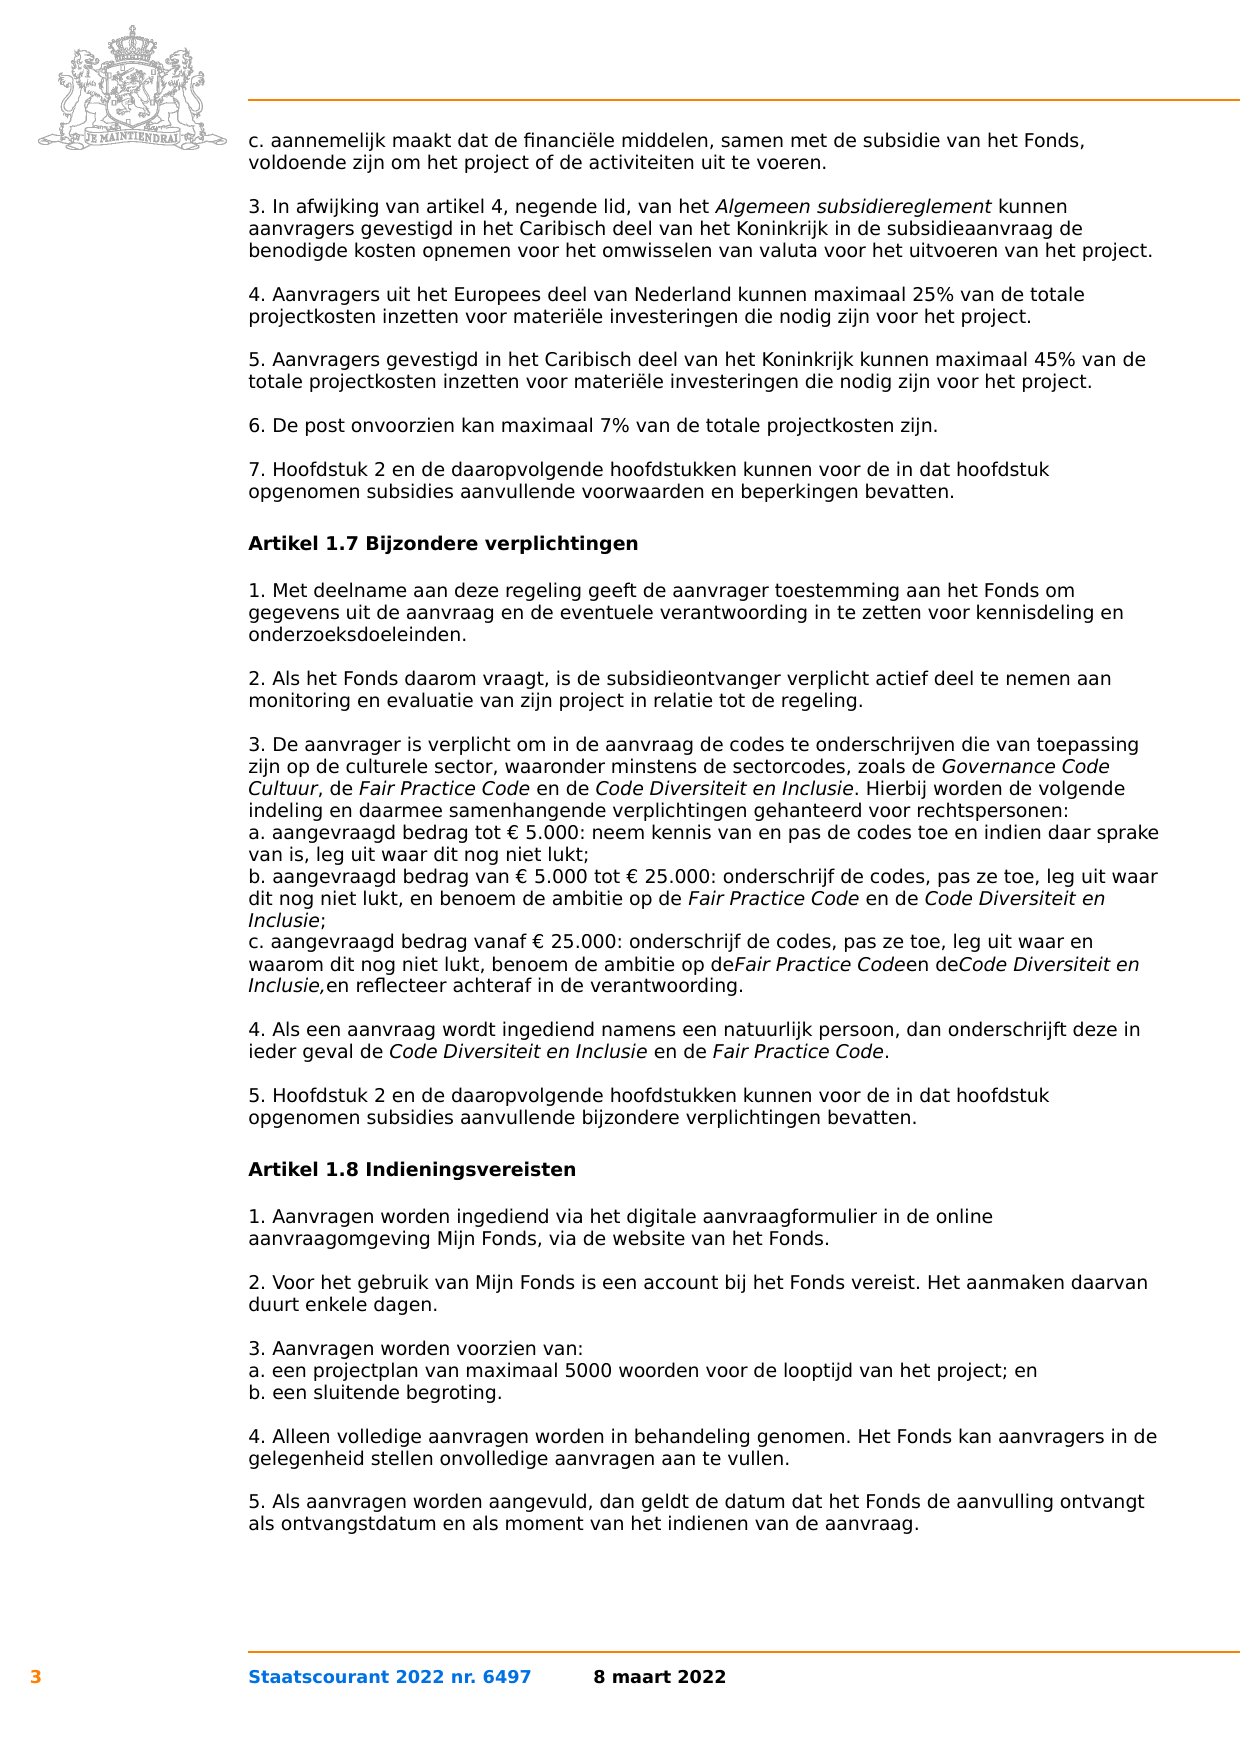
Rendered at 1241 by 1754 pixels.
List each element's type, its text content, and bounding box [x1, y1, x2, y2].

picture [38, 25, 227, 150]
text b. aangevraagd bedrag van € 5.000 tot € 25.000: onderschrijf de codes, pas ze toe, leg uit waar dit nog niet lukt, en benoem de ambitie op de Fair Practice Code en de Code Diversiteit en Inclusie; [248, 866, 1163, 931]
text 3. In afwijking van artikel 4, negende lid, van het Algemeen subsidiereglement kunnen aanvragers gevestigd in het Caribisch deel van het Koninkrijk in de subsidieaanvraag de benodigde kosten opnemen voor het omwisselen van valuta voor het uitvoeren van het project. [248, 196, 1163, 262]
text c. aannemelijk maakt dat de financiële middelen, samen met de subsidie van het Fonds, voldoende zijn om het project of de activiteiten uit te voeren. [248, 130, 1163, 174]
text 5. Hoofdstuk 2 en de daaropvolgende hoofdstukken kunnen voor de in dat hoofdstuk opgenomen subsidies aanvullende bijzondere verplichtingen bevatten. [248, 1085, 1163, 1129]
text a. aangevraagd bedrag tot € 5.000: neem kennis van en pas de codes toe en indien daar sprake van is, leg uit waar dit nog niet lukt; [248, 822, 1163, 866]
subtitle Artikel 1.8 Indieningsvereisten [248, 1159, 1163, 1181]
subtitle Artikel 1.7 Bijzondere verplichtingen [248, 533, 1163, 555]
text 3. De aanvrager is verplicht om in de aanvraag de codes te onderschrijven die van toepassing zijn op de culturele sector, waaronder minstens de sectorcodes, zoals de Governance Code Cultuur, de Fair Practice Code en de Code Diversiteit en Inclusie. Hierbij worden de volgende indeling en daarmee samenhangende verplichtingen gehanteerd voor rechtspersonen: [248, 734, 1163, 822]
text 2. Als het Fonds daarom vraagt, is de subsidieontvanger verplicht actief deel te nemen aan monitoring en evaluatie van zijn project in relatie tot de regeling. [248, 668, 1163, 712]
text 4. Alleen volledige aanvragen worden in behandeling genomen. Het Fonds kan aanvragers in de gelegenheid stellen onvolledige aanvragen aan te vullen. [248, 1426, 1163, 1469]
text a. een projectplan van maximaal 5000 woorden voor de looptijd van het project; en [248, 1360, 1163, 1382]
text 5. Aanvragers gevestigd in het Caribisch deel van het Koninkrijk kunnen maximaal 45% van de totale projectkosten inzetten voor materiële investeringen die nodig zijn voor het project. [248, 349, 1163, 393]
text 4. Aanvragers uit het Europees deel van Nederland kunnen maximaal 25% van de totale projectkosten inzetten voor materiële investeringen die nodig zijn voor het project. [248, 283, 1163, 327]
text 7. Hoofdstuk 2 en de daaropvolgende hoofdstukken kunnen voor de in dat hoofdstuk opgenomen subsidies aanvullende voorwaarden en beperkingen bevatten. [248, 459, 1163, 503]
text 6. De post onvoorzien kan maximaal 7% van de totale projectkosten zijn. [248, 415, 1163, 437]
text 1. Met deelname aan deze regeling geeft de aanvrager toestemming aan het Fonds om gegevens uit de aanvraag en de eventuele verantwoording in te zetten voor kennisdeling en onderzoeksdoeleinden. [248, 580, 1163, 646]
text 4. Als een aanvraag wordt ingediend namens een natuurlijk persoon, dan onderschrijft deze in ieder geval de Code Diversiteit en Inclusie en de Fair Practice Code. [248, 1019, 1163, 1063]
text 2. Voor het gebruik van Mijn Fonds is een account bij het Fonds vereist. Het aanmaken daarvan duurt enkele dagen. [248, 1272, 1163, 1316]
text c. aangevraagd bedrag vanaf € 25.000: onderschrijf de codes, pas ze toe, leg uit waar en waarom dit nog niet lukt, benoem de ambitie op deFair Practice Codeen deCode Diversiteit en Inclusie,en reflecteer achteraf in de verantwoording. [248, 931, 1163, 997]
text 5. Als aanvragen worden aangevuld, dan geldt de datum dat het Fonds de aanvulling ontvangt als ontvangstdatum en als moment van het indienen van de aanvraag. [248, 1491, 1163, 1535]
text 3. Aanvragen worden voorzien van: [248, 1338, 1163, 1360]
text 1. Aanvragen worden ingediend via het digitale aanvraagformulier in de online aanvraagomgeving Mijn Fonds, via de website van het Fonds. [248, 1206, 1163, 1250]
text b. een sluitende begroting. [248, 1382, 1163, 1404]
